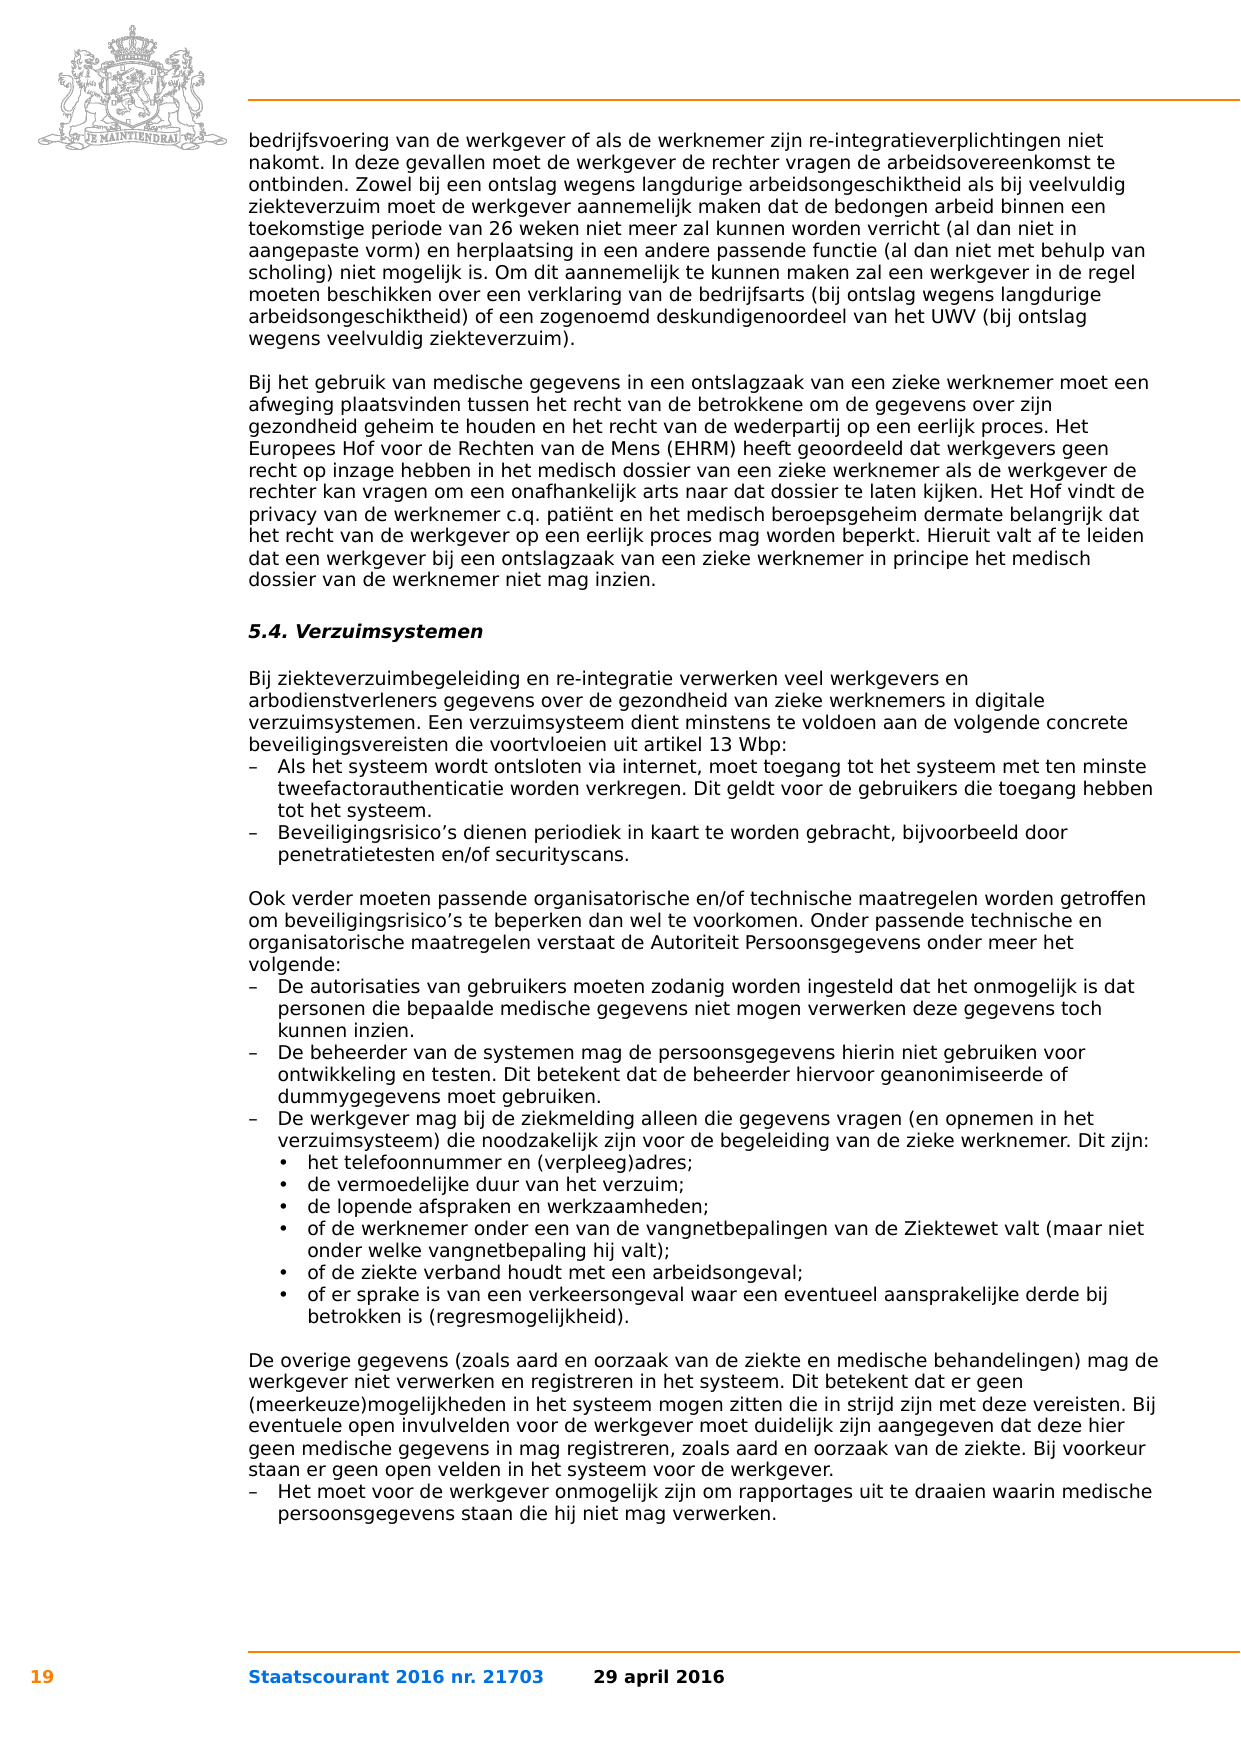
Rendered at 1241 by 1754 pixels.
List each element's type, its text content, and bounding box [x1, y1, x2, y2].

text – De beheerder van de systemen mag de persoonsgegevens hierin niet gebruiken voor ontwikkeling en testen. Dit betekent dat de beheerder hiervoor geanonimiseerde of dummygegevens moet gebruiken. [248, 1042, 1163, 1108]
text • of de ziekte verband houdt met een arbeidsongeval; [278, 1262, 1163, 1284]
text • de lopende afspraken en werkzaamheden; [278, 1196, 1163, 1218]
text – Het moet voor de werkgever onmogelijk zijn om rapportages uit te draaien waarin medische persoonsgegevens staan die hij niet mag verwerken. [248, 1481, 1163, 1525]
text – Beveiligingsrisico’s dienen periodiek in kaart te worden gebracht, bijvoorbeeld door penetratietesten en/of securityscans. [248, 822, 1163, 866]
text • of er sprake is van een verkeersongeval waar een eventueel aansprakelijke derde bij betrokken is (regresmogelijkheid). [278, 1284, 1163, 1328]
subtitle 5.4. Verzuimsystemen [248, 621, 1163, 643]
text – De werkgever mag bij de ziekmelding alleen die gegevens vragen (en opnemen in het verzuimsysteem) die noodzakelijk zijn voor de begeleiding van de zieke werknemer. Dit zijn: [248, 1108, 1163, 1152]
text Bij het gebruik van medische gegevens in een ontslagzaak van een zieke werknemer moet een afweging plaatsvinden tussen het recht van de betrokkene om de gegevens over zijn gezondheid geheim te houden en het recht van de wederpartij op een eerlijk proces. Het Europees Hof voor de Rechten van de Mens (EHRM) heeft geoordeeld dat werkgevers geen recht op inzage hebben in het medisch dossier van een zieke werknemer als de werkgever de rechter kan vragen om een onafhankelijk arts naar dat dossier te laten kijken. Het Hof vindt de privacy van de werknemer c.q. patiënt en het medisch beroepsgeheim dermate belangrijk dat het recht van de werkgever op een eerlijk proces mag worden beperkt. Hieruit valt af te leiden dat een werkgever bij een ontslagzaak van een zieke werknemer in principe het medisch dossier van de werknemer niet mag inzien. [248, 372, 1163, 591]
text • het telefoonnummer en (verpleeg)adres; [278, 1152, 1163, 1174]
text • of de werknemer onder een van de vangnetbepalingen van de Ziektewet valt (maar niet onder welke vangnetbepaling hij valt); [278, 1218, 1163, 1262]
text De overige gegevens (zoals aard en oorzaak van de ziekte en medische behandelingen) mag de werkgever niet verwerken en registreren in het systeem. Dit betekent dat er geen (meerkeuze)mogelijkheden in het systeem mogen zitten die in strijd zijn met deze vereisten. Bij eventuele open invulvelden voor de werkgever moet duidelijk zijn aangegeven dat deze hier geen medische gegevens in mag registreren, zoals aard en oorzaak van de ziekte. Bij voorkeur staan er geen open velden in het systeem voor de werkgever. [248, 1349, 1163, 1481]
text Ook verder moeten passende organisatorische en/of technische maatregelen worden getroffen om beveiligingsrisico’s te beperken dan wel te voorkomen. Onder passende technische en organisatorische maatregelen verstaat de Autoriteit Persoonsgegevens onder meer het volgende: [248, 888, 1163, 976]
text – Als het systeem wordt ontsloten via internet, moet toegang tot het systeem met ten minste tweefactorauthenticatie worden verkregen. Dit geldt voor de gebruikers die toegang hebben tot het systeem. [248, 756, 1163, 822]
text Bij ziekteverzuimbegeleiding en re-integratie verwerken veel werkgevers en arbodienstverleners gegevens over de gezondheid van zieke werknemers in digitale verzuimsystemen. Een verzuimsysteem dient minstens te voldoen aan de volgende concrete beveiligingsvereisten die voortvloeien uit artikel 13 Wbp: [248, 668, 1163, 756]
text bedrijfsvoering van de werkgever of als de werknemer zijn re-integratieverplichtingen niet nakomt. In deze gevallen moet de werkgever de rechter vragen de arbeidsovereenkomst te ontbinden. Zowel bij een ontslag wegens langdurige arbeidsongeschiktheid als bij veelvuldig ziekteverzuim moet de werkgever aannemelijk maken dat de bedongen arbeid binnen een toekomstige periode van 26 weken niet meer zal kunnen worden verricht (al dan niet in aangepaste vorm) en herplaatsing in een andere passende functie (al dan niet met behulp van scholing) niet mogelijk is. Om dit aannemelijk te kunnen maken zal een werkgever in de regel moeten beschikken over een verklaring van de bedrijfsarts (bij ontslag wegens langdurige arbeidsongeschiktheid) of een zogenoemd deskundigenoordeel van het UWV (bij ontslag wegens veelvuldig ziekteverzuim). [248, 130, 1163, 350]
text • de vermoedelijke duur van het verzuim; [278, 1174, 1163, 1196]
picture [38, 25, 227, 150]
text – De autorisaties van gebruikers moeten zodanig worden ingesteld dat het onmogelijk is dat personen die bepaalde medische gegevens niet mogen verwerken deze gegevens toch kunnen inzien. [248, 976, 1163, 1042]
